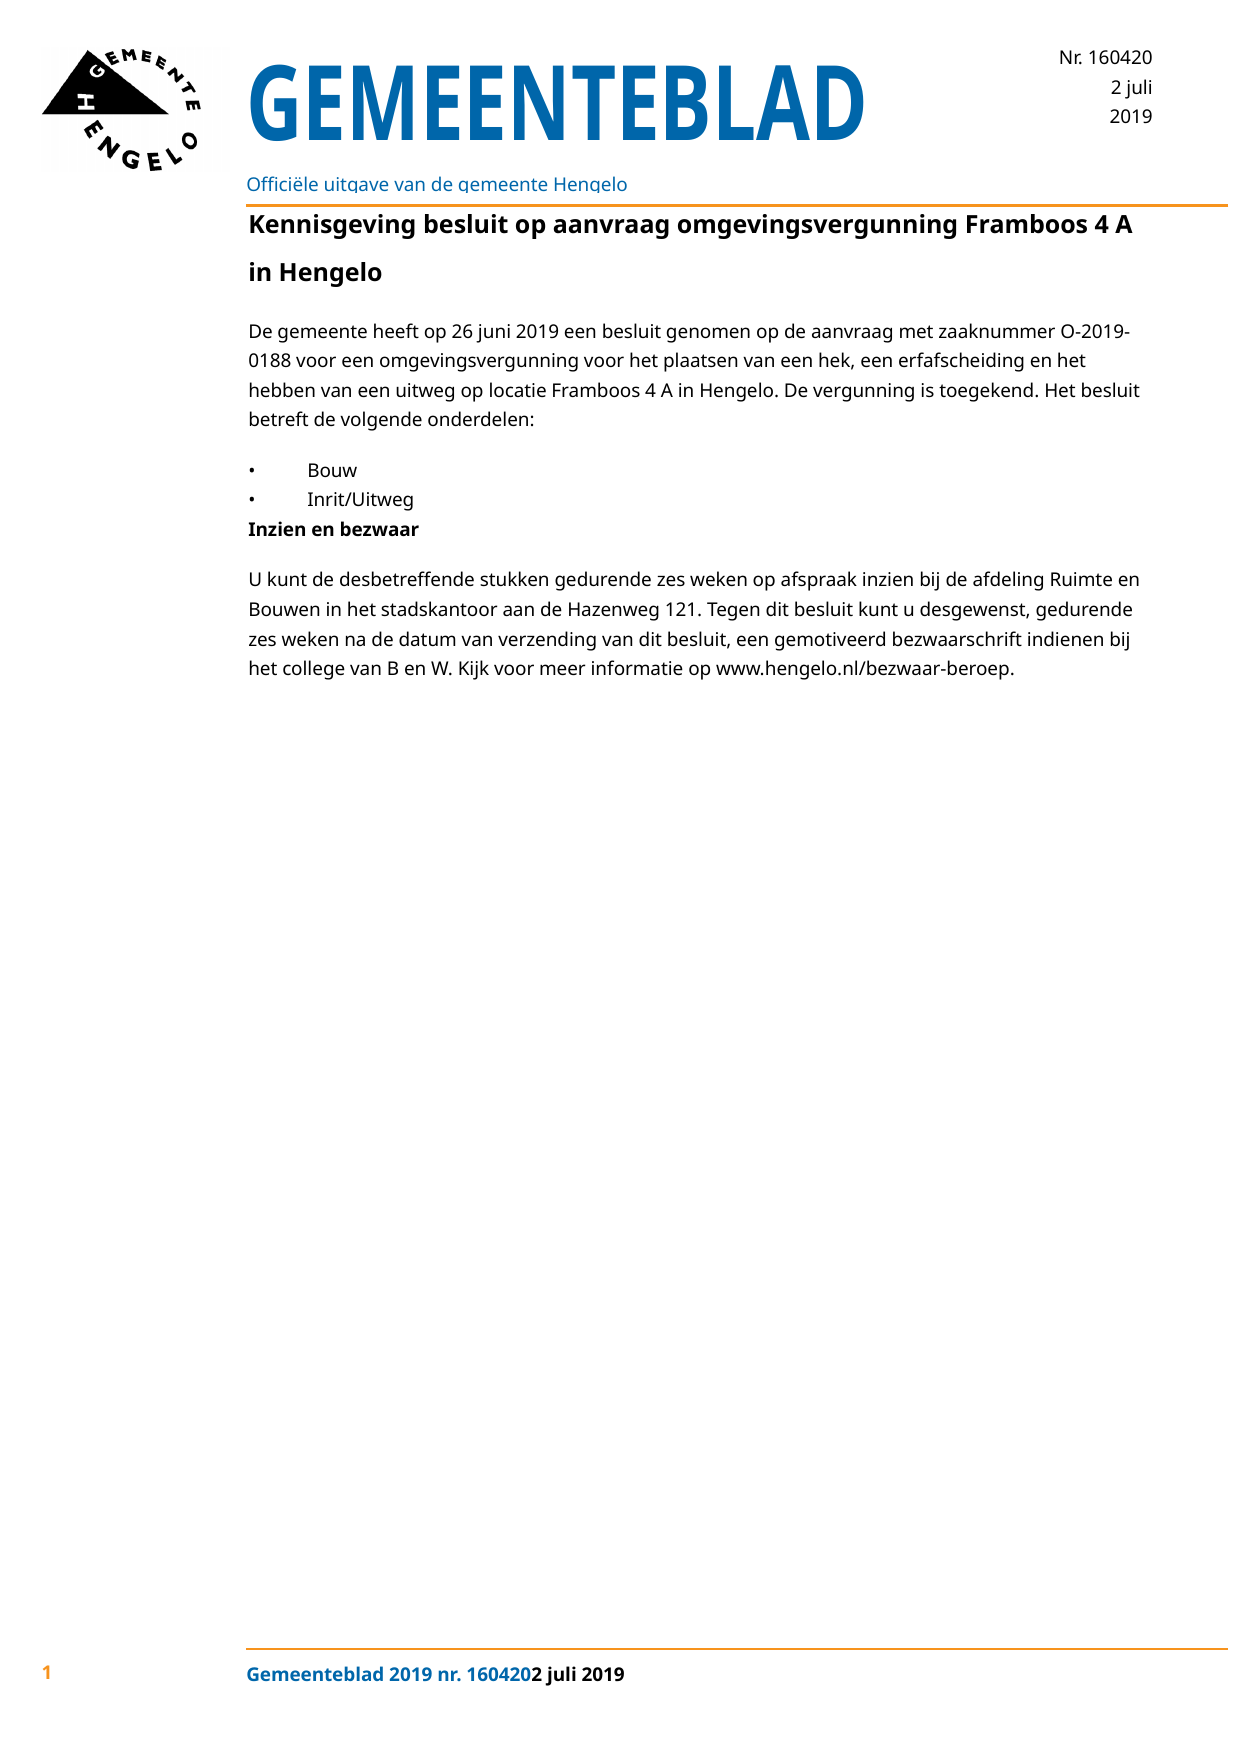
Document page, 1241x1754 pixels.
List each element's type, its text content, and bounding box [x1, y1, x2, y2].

text De gemeente heeft op 26 juni 2019 een besluit genomen op de aanvraag met zaaknummer O-2019-0188 voor een omgevingsvergunning voor het plaatsen van een hek, een erfafscheiding en het hebben van een uitweg op locatie Framboos 4 A in Hengelo. De vergunning is toegekend. Het besluit betreft de volgende onderdelen: [248, 318, 1152, 432]
text Inzien en bezwaar [248, 516, 1152, 542]
text U kunt de desbetreffende stukken gedurende zes weken op afspraak inzien bij de afdeling Ruimte en Bouwen in het stadskantoor aan de Hazenweg 121. Tegen dit besluit kunt u desgewenst, gedurende zes weken na de datum van verzending van dit besluit, een gemotiveerd bezwaarschrift indienen bij het college van B en W. Kijk voor meer informatie op www.hengelo.nl/bezwaar-beroep. [248, 567, 1152, 681]
picture [41, 47, 231, 172]
list Bouw [248, 457, 1152, 483]
text Kennisgeving besluit op aanvraag omgevingsvergunning Framboos 4 A in Hengelo [248, 207, 1152, 288]
list Inrit/Uitweg [248, 487, 1152, 512]
